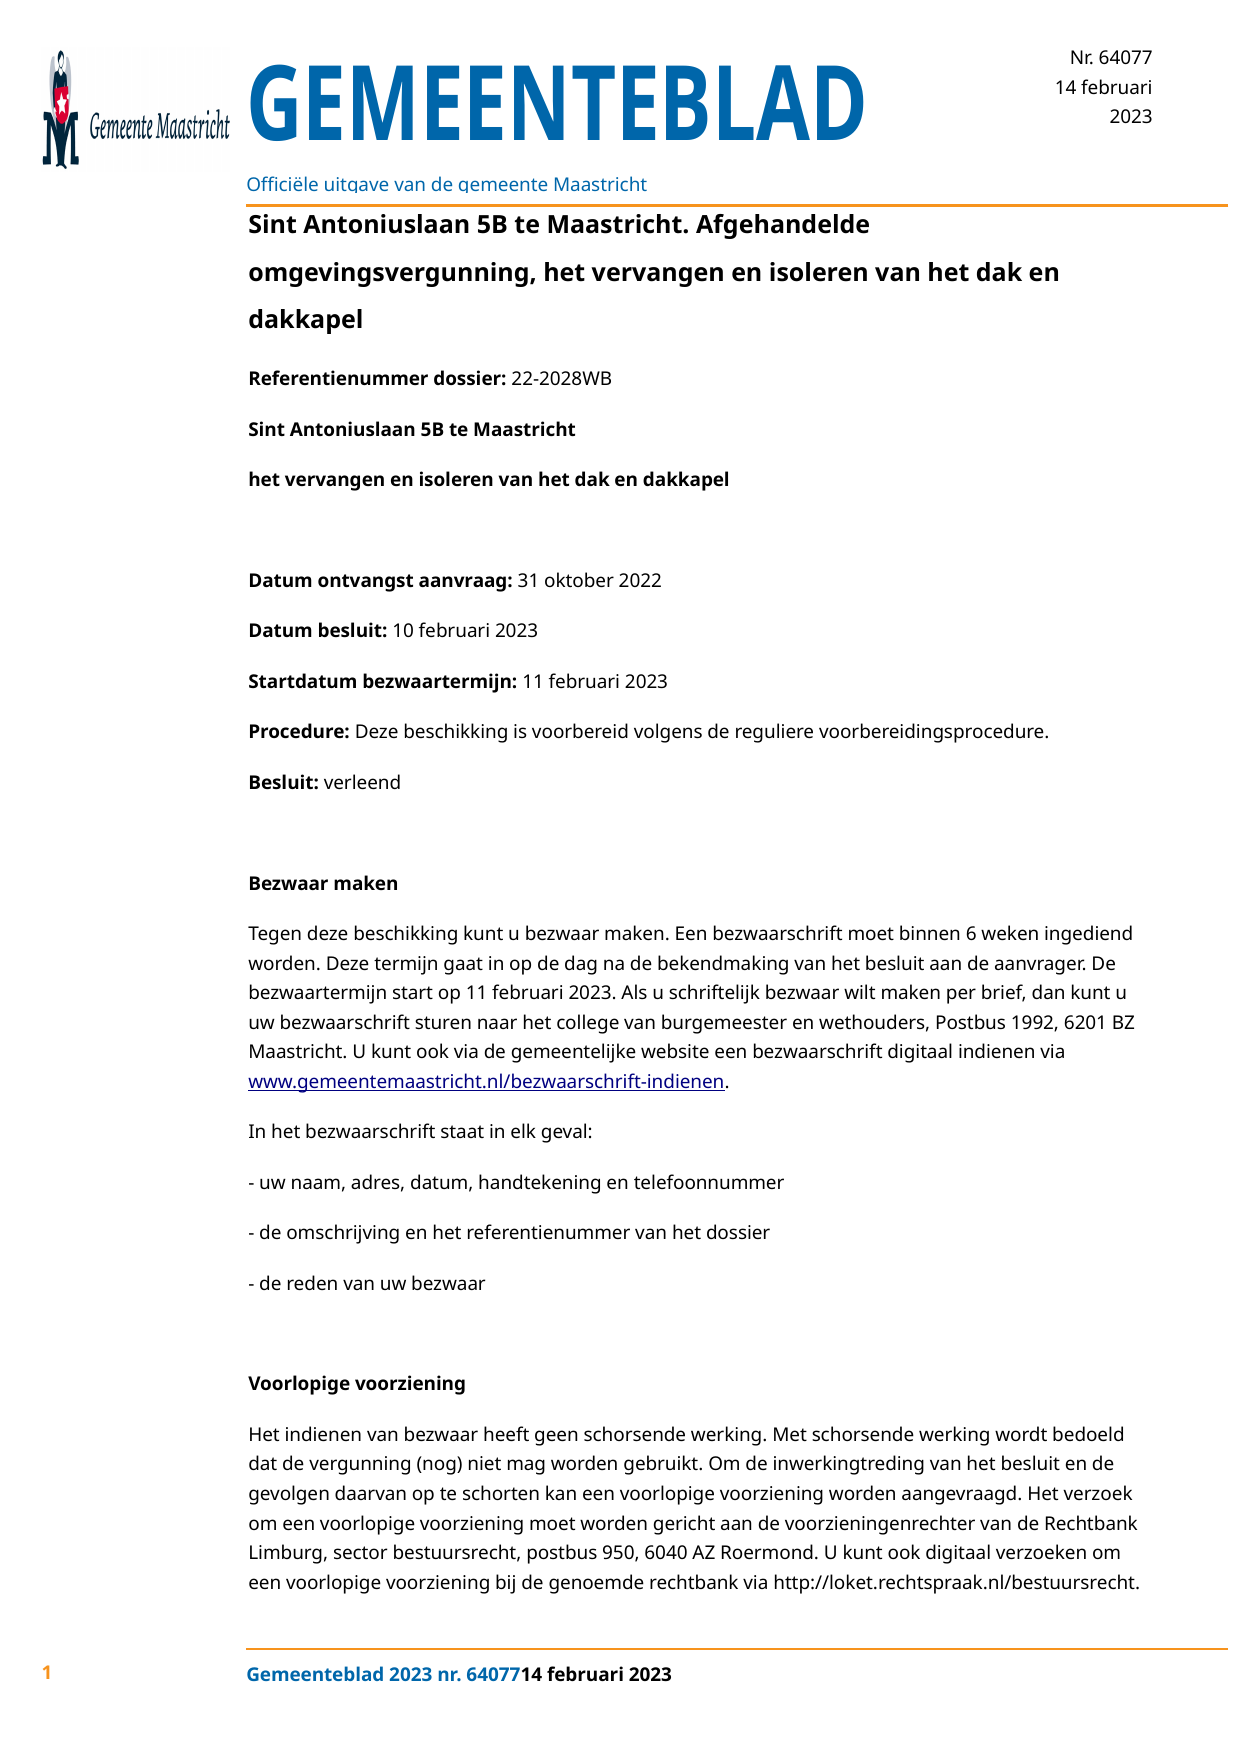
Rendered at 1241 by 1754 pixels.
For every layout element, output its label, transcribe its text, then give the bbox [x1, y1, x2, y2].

text Voorlopige voorziening [248, 1371, 1152, 1396]
picture [41, 47, 231, 172]
text Referentienummer dossier: 22-2028WB [248, 366, 1152, 391]
text Sint Antoniuslaan 5B te Maastricht [248, 416, 1152, 442]
text Tegen deze beschikking kunt u bezwaar maken. Een bezwaarschrift moet binnen 6 weken ingediend worden. Deze termijn gaat in op de dag na de bekendmaking van het besluit aan de aanvrager. De bezwaartermijn start op 11 februari 2023. Als u schriftelijk bezwaar wilt maken per brief, dan kunt u uw bezwaarschrift sturen naar het college van burgemeester en wethouders, Postbus 1992, 6201 BZ Maastricht. U kunt ook via de gemeentelijke website een bezwaarschrift digitaal indienen via www.gemeentemaastricht.nl/bezwaarschrift-indienen. [248, 920, 1152, 1094]
text Bezwaar maken [248, 870, 1152, 895]
text - de reden van uw bezwaar [248, 1270, 1152, 1295]
text Besluit: verleend [248, 769, 1152, 794]
text Startdatum bezwaartermijn: 11 februari 2023 [248, 668, 1152, 694]
text - de omschrijving en het referentienummer van het dossier [248, 1219, 1152, 1245]
text Het indienen van bezwaar heeft geen schorsende werking. Met schorsende werking wordt bedoeld dat de vergunning (nog) niet mag worden gebruikt. Om de inwerkingtreding van het besluit en de gevolgen daarvan op te schorten kan een voorlopige voorziening worden aangevraagd. Het verzoek om een voorlopige voorziening moet worden gericht aan de voorzieningenrechter van de Rechtbank Limburg, sector bestuursrecht, postbus 950, 6040 AZ Roermond. U kunt ook digitaal verzoeken om een voorlopige voorziening bij de genoemde rechtbank via http://loket.rechtspraak.nl/bestuursrecht. [248, 1421, 1152, 1594]
text Datum besluit: 10 februari 2023 [248, 618, 1152, 643]
text - uw naam, adres, datum, handtekening en telefoonnummer [248, 1169, 1152, 1194]
text Sint Antoniuslaan 5B te Maastricht. Afgehandelde omgevingsvergunning, het vervangen en isoleren van het dak en dakkapel [248, 207, 1152, 336]
text Procedure: Deze beschikking is voorbereid volgens de reguliere voorbereidingsprocedure. [248, 718, 1152, 744]
text het vervangen en isoleren van het dak en dakkapel [248, 466, 1152, 492]
text Datum ontvangst aanvraag: 31 oktober 2022 [248, 567, 1152, 593]
text In het bezwaarschrift staat in elk geval: [248, 1118, 1152, 1144]
